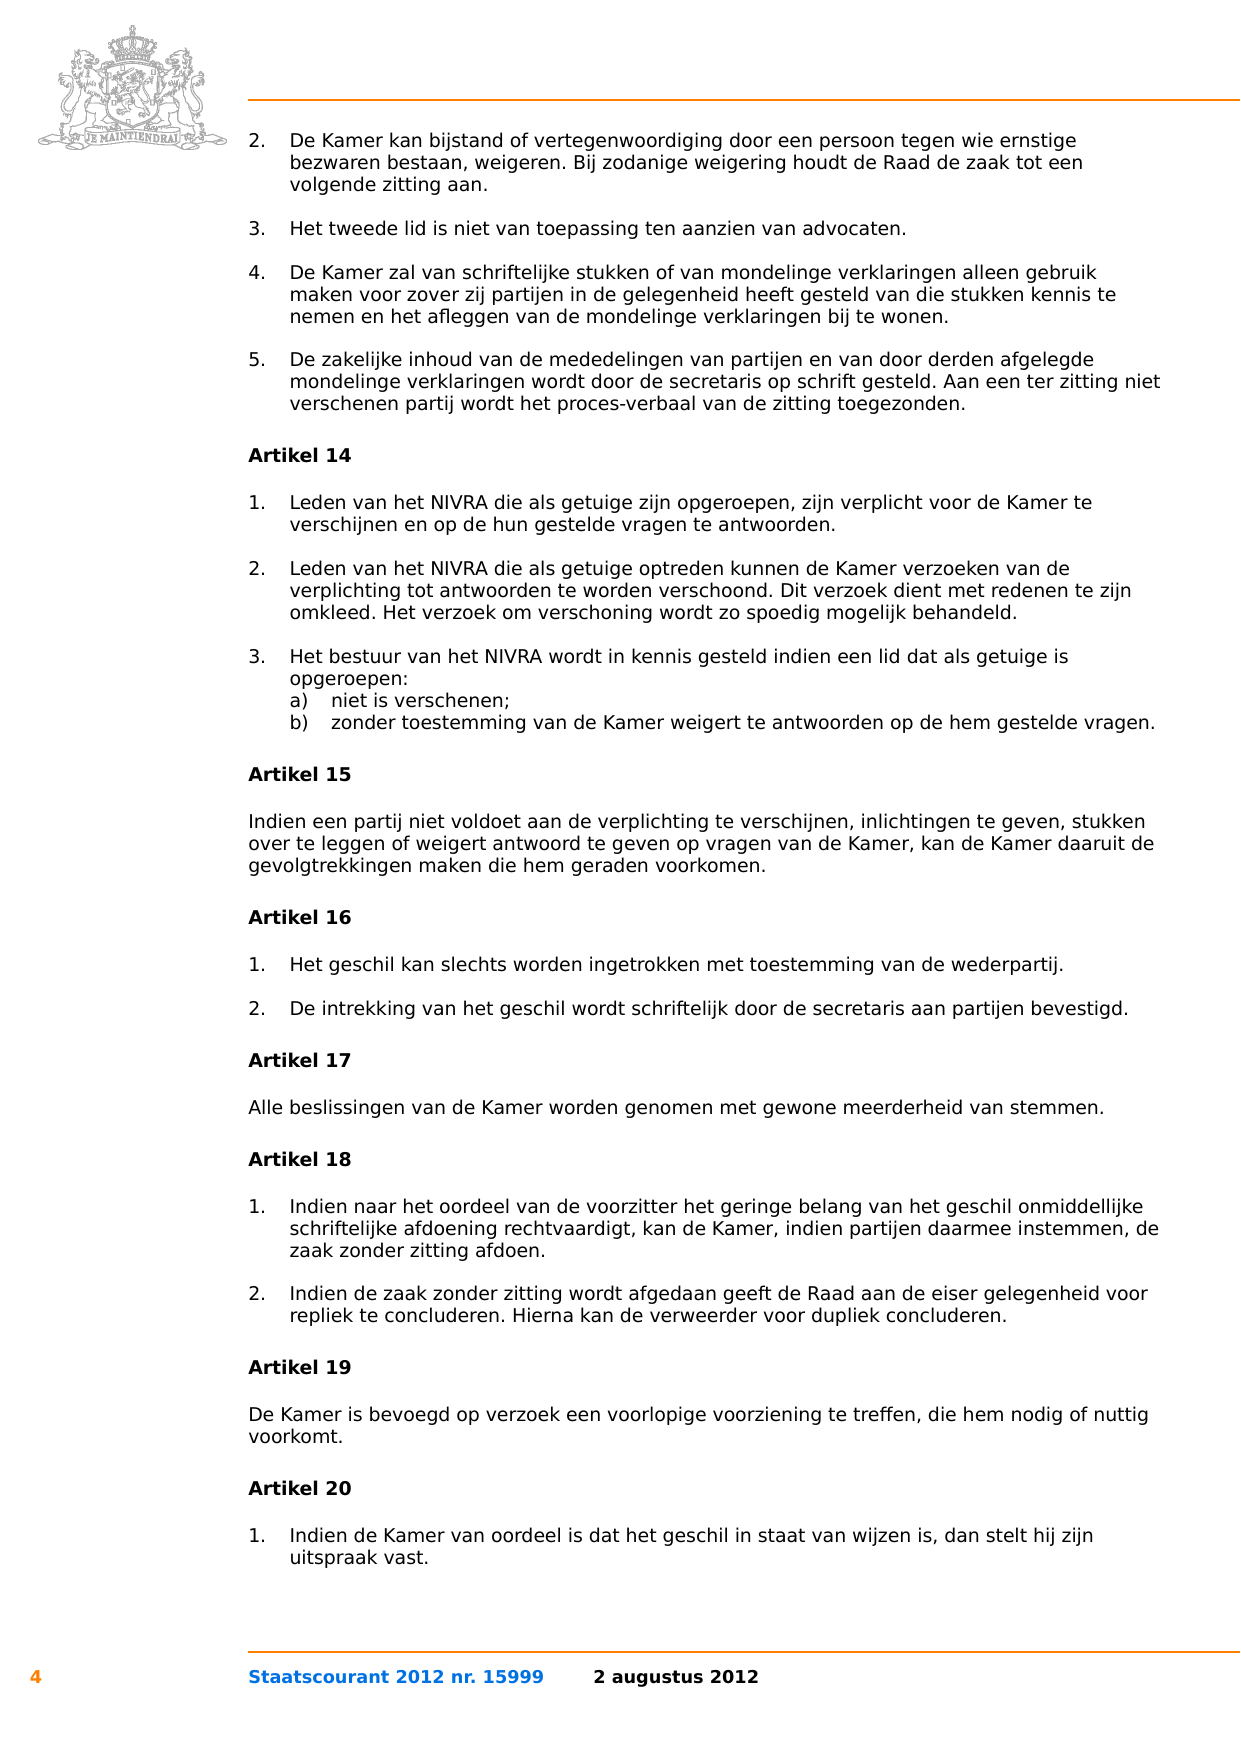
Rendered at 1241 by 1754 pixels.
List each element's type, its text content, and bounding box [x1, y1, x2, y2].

subtitle Artikel 15 [248, 764, 1163, 786]
text 2. Leden van het NIVRA die als getuige optreden kunnen de Kamer verzoeken van de verplichting tot antwoorden te worden verschoond. Dit verzoek dient met redenen te zijn omkleed. Het verzoek om verschoning wordt zo spoedig mogelijk behandeld. [248, 558, 1163, 624]
text 3. Het tweede lid is niet van toepassing ten aanzien van advocaten. [248, 218, 1163, 240]
text Indien een partij niet voldoet aan de verplichting te verschijnen, inlichtingen te geven, stukken over te leggen of weigert antwoord te geven op vragen van de Kamer, kan de Kamer daaruit de gevolgtrekkingen maken die hem geraden voorkomen. [248, 811, 1163, 877]
subtitle Artikel 16 [248, 907, 1163, 929]
subtitle Artikel 14 [248, 445, 1163, 467]
text 1. Indien naar het oordeel van de voorzitter het geringe belang van het geschil onmiddellijke schriftelijke afdoening rechtvaardigt, kan de Kamer, indien partijen daarmee instemmen, de zaak zonder zitting afdoen. [248, 1196, 1163, 1261]
subtitle Artikel 17 [248, 1049, 1163, 1072]
text Alle beslissingen van de Kamer worden genomen met gewone meerderheid van stemmen. [248, 1097, 1163, 1118]
text 2. De intrekking van het geschil wordt schriftelijk door de secretaris aan partijen bevestigd. [248, 998, 1163, 1019]
text a) niet is verschenen; [289, 690, 1163, 712]
text 2. De Kamer kan bijstand of vertegenwoordiging door een persoon tegen wie ernstige bezwaren bestaan, weigeren. Bij zodanige weigering houdt de Raad de zaak tot een volgende zitting aan. [248, 130, 1163, 196]
picture [38, 25, 227, 150]
text 1. Indien de Kamer van oordeel is dat het geschil in staat van wijzen is, dan stelt hij zijn uitspraak vast. [248, 1525, 1163, 1569]
text 5. De zakelijke inhoud van de mededelingen van partijen en van door derden afgelegde mondelinge verklaringen wordt door de secretaris op schrift gesteld. Aan een ter zitting niet verschenen partij wordt het proces-verbaal van de zitting toegezonden. [248, 349, 1163, 415]
text b) zonder toestemming van de Kamer weigert te antwoorden op de hem gestelde vragen. [289, 712, 1163, 734]
text 2. Indien de zaak zonder zitting wordt afgedaan geeft de Raad aan de eiser gelegenheid voor repliek te concluderen. Hierna kan de verweerder voor dupliek concluderen. [248, 1283, 1163, 1327]
text 3. Het bestuur van het NIVRA wordt in kennis gesteld indien een lid dat als getuige is opgeroepen: [248, 646, 1163, 690]
text 1. Leden van het NIVRA die als getuige zijn opgeroepen, zijn verplicht voor de Kamer te verschijnen en op de hun gestelde vragen te antwoorden. [248, 492, 1163, 536]
subtitle Artikel 19 [248, 1357, 1163, 1379]
subtitle Artikel 18 [248, 1148, 1163, 1171]
text 1. Het geschil kan slechts worden ingetrokken met toestemming van de wederpartij. [248, 954, 1163, 976]
text De Kamer is bevoegd op verzoek een voorlopige voorziening te treffen, die hem nodig of nuttig voorkomt. [248, 1404, 1163, 1448]
text 4. De Kamer zal van schriftelijke stukken of van mondelinge verklaringen alleen gebruik maken voor zover zij partijen in de gelegenheid heeft gesteld van die stukken kennis te nemen en het afleggen van de mondelinge verklaringen bij te wonen. [248, 262, 1163, 327]
subtitle Artikel 20 [248, 1478, 1163, 1500]
